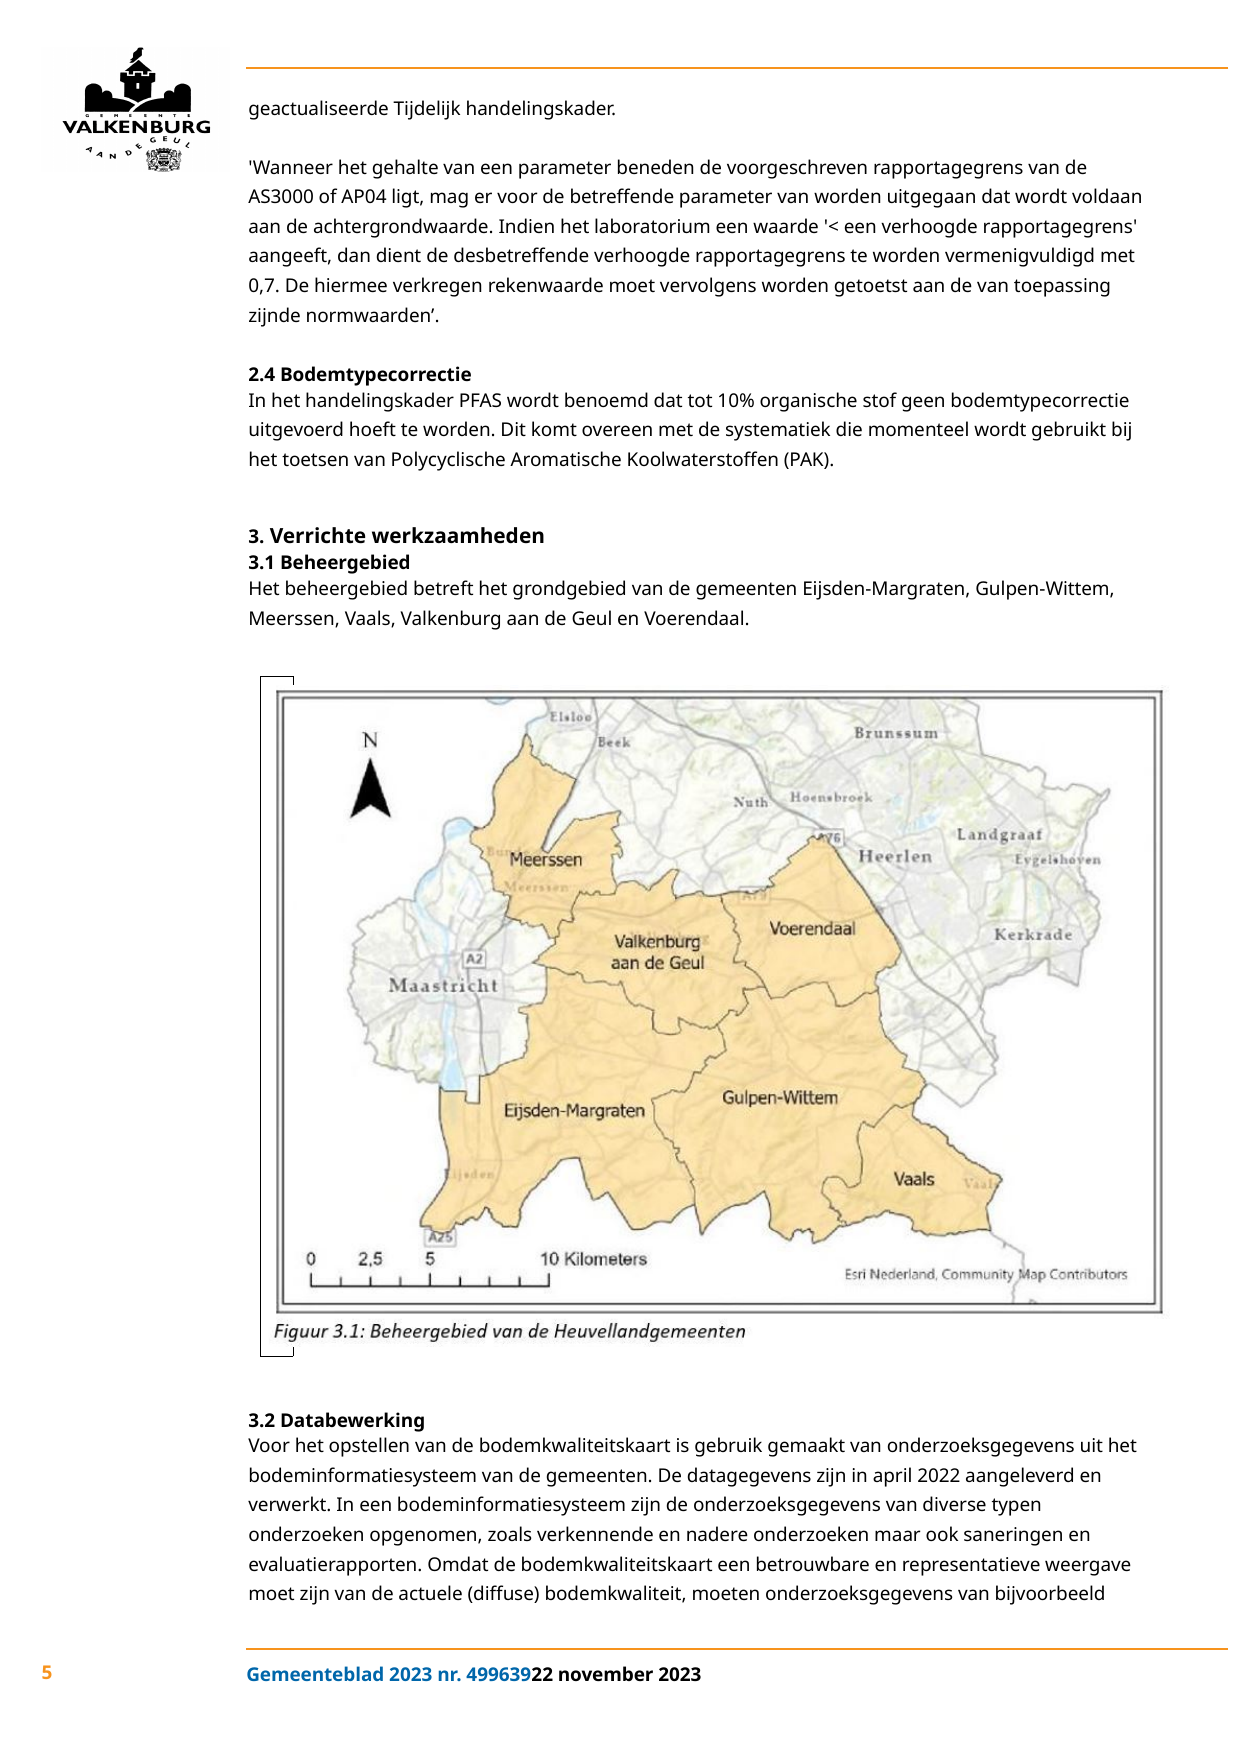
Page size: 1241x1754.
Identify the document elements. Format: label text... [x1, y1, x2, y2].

text geactualiseerde Tijdelijk handelingskader. [248, 95, 1152, 121]
picture [41, 47, 231, 172]
text 3.2 Databewerking [248, 1407, 1152, 1432]
text 'Wanneer het gehalte van een parameter beneden de voorgeschreven rapportagegrens van de AS3000 of AP04 ligt, mag er voor de betreffende parameter van worden uitgegaan dat wordt voldaan aan de achtergrondwaarde. Indien het laboratorium een waarde '< een verhoogde rapportagegrens' aangeeft, dan dient de desbetreffende verhoogde rapportagegrens te worden vermenigvuldigd met 0,7. De hiermee verkregen rekenwaarde moet vervolgens worden getoetst aan de van toepassing zijnde normwaarden’. [248, 154, 1152, 328]
text In het handelingskader PFAS wordt benoemd dat tot 10% organische stof geen bodemtypecorrectie uitgevoerd hoeft te worden. Dit komt overeen met de systematiek die momenteel wordt gebruikt bij het toetsen van Polycyclische Aromatische Koolwaterstoffen (PAK). [248, 387, 1152, 472]
text 3.1 Beheergebied [248, 549, 1152, 575]
text Het beheergebied betreft het grondgebied van de gemeenten Eijsden-Margraten, Gulpen-Wittem, Meerssen, Vaals, Valkenburg aan de Geul en Voerendaal. [248, 575, 1152, 631]
text 3. Verrichte werkzaamheden [248, 521, 1152, 549]
text 2.4 Bodemtypecorrectie [248, 361, 1152, 387]
picture [268, 685, 1173, 1347]
text Voor het opstellen van de bodemkwaliteitskaart is gebruik gemaakt van onderzoeksgegevens uit het bodeminformatiesysteem van de gemeenten. De datagegevens zijn in april 2022 aangeleverd en verwerkt. In een bodeminformatiesysteem zijn de onderzoeksgegevens van diverse typen onderzoeken opgenomen, zoals verkennende en nadere onderzoeken maar ook saneringen en evaluatierapporten. Omdat de bodemkwaliteitskaart een betrouwbare en representatieve weergave moet zijn van de actuele (diffuse) bodemkwaliteit, moeten onderzoeksgegevens van bijvoorbeeld [248, 1432, 1152, 1606]
